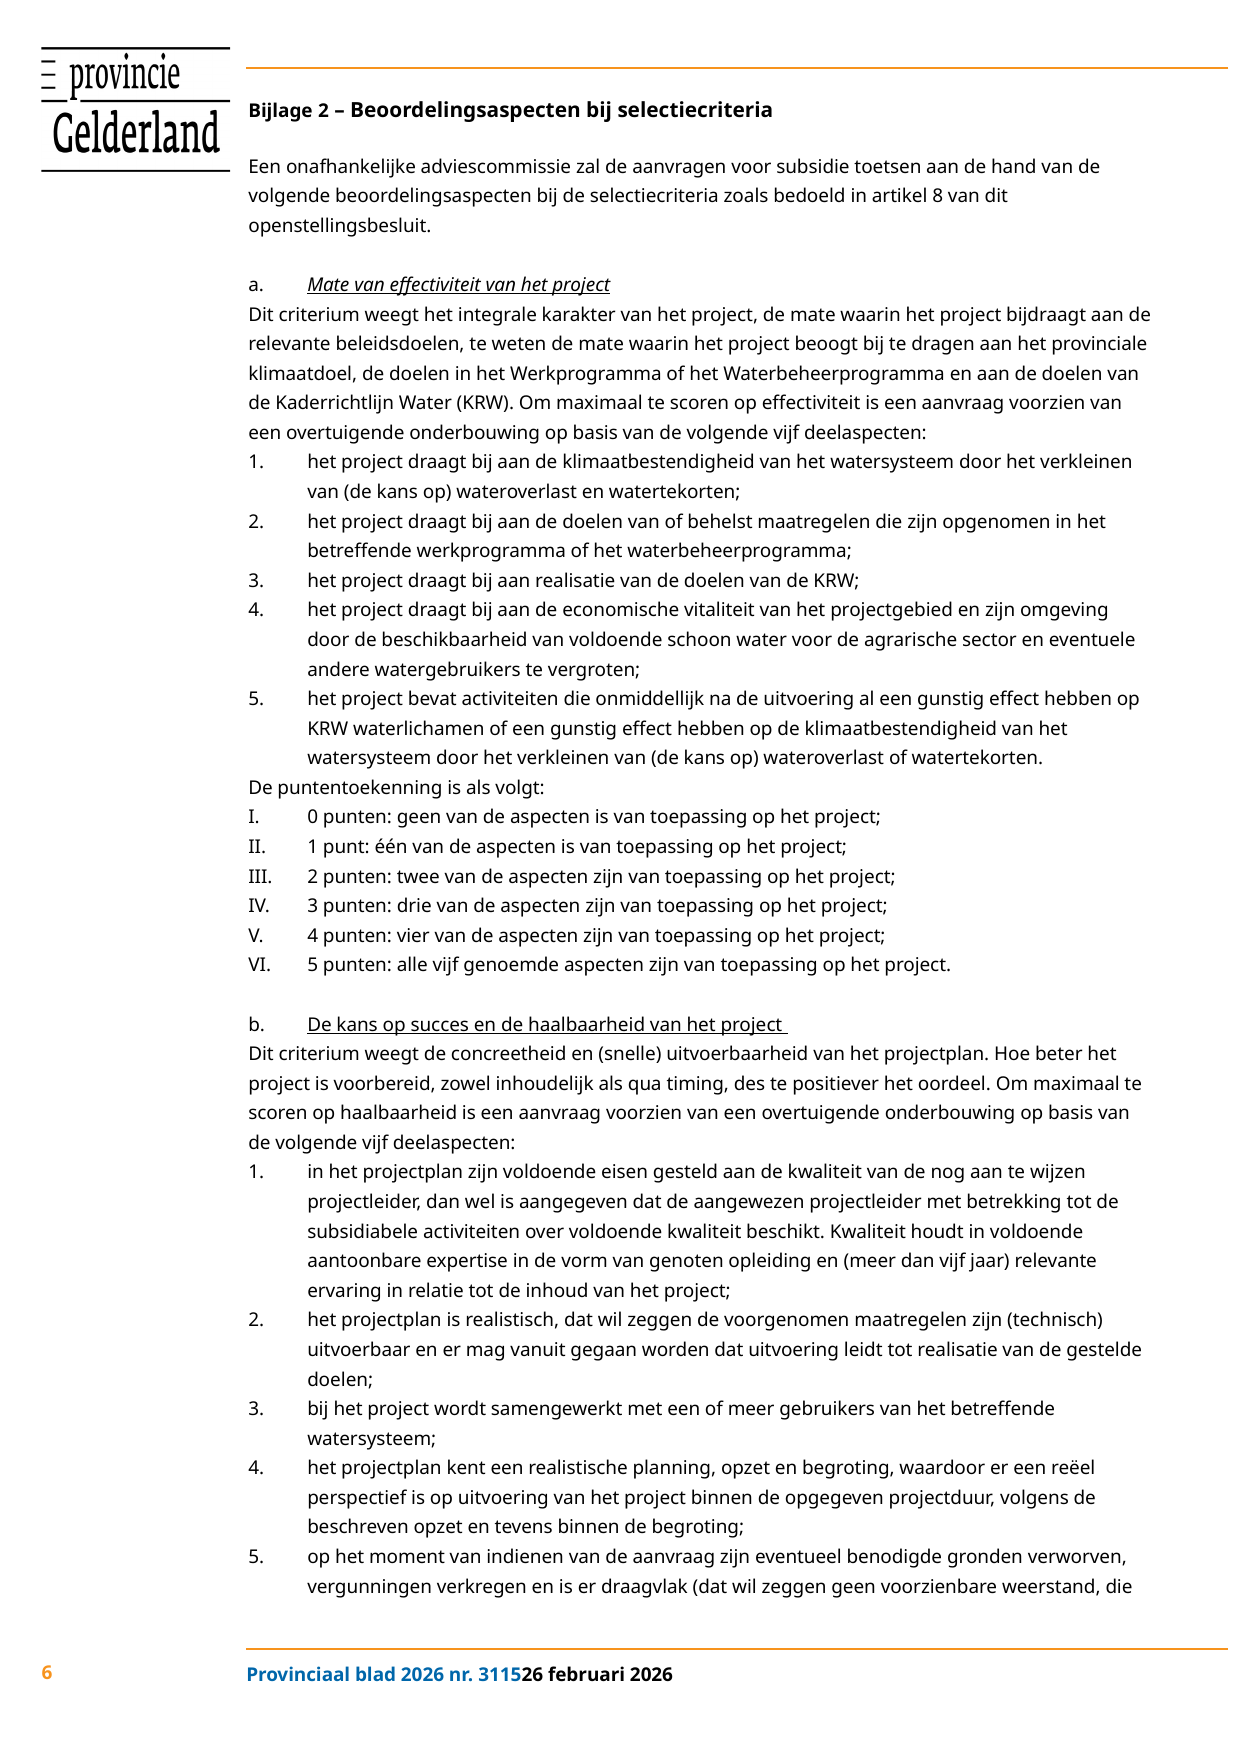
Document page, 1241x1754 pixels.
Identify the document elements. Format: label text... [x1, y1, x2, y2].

list het projectplan is realistisch, dat wil zeggen de voorgenomen maatregelen zijn (technisch) uitvoerbaar en er mag vanuit gegaan worden dat uitvoering leidt tot realisatie van de gestelde doelen; [248, 1307, 1152, 1392]
text Dit criterium weegt het integrale karakter van het project, de mate waarin het project bijdraagt aan de relevante beleidsdoelen, te weten de mate waarin het project beoogt bij te dragen aan het provinciale klimaatdoel, de doelen in het Werkprogramma of het Waterbeheerprogramma en aan de doelen van de Kaderrichtlijn Water (KRW). Om maximaal te scoren op effectiviteit is een aanvraag voorzien van een overtuigende onderbouwing op basis van de volgende vijf deelaspecten: [248, 301, 1152, 445]
text Een onafhankelijke adviescommissie zal de aanvragen voor subsidie toetsen aan de hand van de volgende beoordelingsaspecten bij de selectiecriteria zoals bedoeld in artikel 8 van dit openstellingsbesluit. [248, 153, 1152, 238]
list het project bevat activiteiten die onmiddellijk na de uitvoering al een gunstig effect hebben op KRW waterlichamen of een gunstig effect hebben op de klimaatbestendigheid van het watersysteem door het verkleinen van (de kans op) wateroverlast of watertekorten. [248, 685, 1152, 770]
list het project draagt bij aan realisatie van de doelen van de KRW; [248, 567, 1152, 593]
list 2 punten: twee van de aspecten zijn van toepassing op het project; [248, 863, 1152, 889]
picture [41, 47, 231, 172]
list 1 punt: één van de aspecten is van toepassing op het project; [248, 833, 1152, 859]
list Mate van effectiviteit van het project [248, 271, 1152, 297]
list bij het project wordt samengewerkt met een of meer gebruikers van het betreffende watersysteem; [248, 1395, 1152, 1451]
list het project draagt bij aan de economische vitaliteit van het projectgebied en zijn omgeving door de beschikbaarheid van voldoende schoon water voor de agrarische sector en eventuele andere watergebruikers te vergroten; [248, 597, 1152, 682]
list 0 punten: geen van de aspecten is van toepassing op het project; [248, 804, 1152, 829]
list op het moment van indienen van de aanvraag zijn eventueel benodigde gronden verworven, vergunningen verkregen en is er draagvlak (dat wil zeggen geen voorzienbare weerstand, die [248, 1543, 1152, 1599]
list het project draagt bij aan de klimaatbestendigheid van het watersysteem door het verkleinen van (de kans op) wateroverlast en watertekorten; [248, 449, 1152, 504]
list het projectplan kent een realistische planning, opzet en begroting, waardoor er een reëel perspectief is op uitvoering van het project binnen de opgegeven projectduur, volgens de beschreven opzet en tevens binnen de begroting; [248, 1454, 1152, 1539]
list 3 punten: drie van de aspecten zijn van toepassing op het project; [248, 892, 1152, 918]
list in het projectplan zijn voldoende eisen gesteld aan de kwaliteit van de nog aan te wijzen projectleider, dan wel is aangegeven dat de aangewezen projectleider met betrekking tot de subsidiabele activiteiten over voldoende kwaliteit beschikt. Kwaliteit houdt in voldoende aantoonbare expertise in de vorm van genoten opleiding en (meer dan vijf jaar) relevante ervaring in relatie tot de inhoud van het project; [248, 1159, 1152, 1303]
list 5 punten: alle vijf genoemde aspecten zijn van toepassing op het project. [248, 952, 1152, 977]
list 4 punten: vier van de aspecten zijn van toepassing op het project; [248, 922, 1152, 948]
text De puntentoekenning is als volgt: [248, 774, 1152, 800]
list De kans op succes en de haalbaarheid van het project [248, 1011, 1152, 1037]
text Bijlage 2 – Beoordelingsaspecten bij selectiecriteria [248, 95, 1152, 123]
list het project draagt bij aan de doelen van of behelst maatregelen die zijn opgenomen in het betreffende werkprogramma of het waterbeheerprogramma; [248, 508, 1152, 563]
text Dit criterium weegt de concreetheid en (snelle) uitvoerbaarheid van het projectplan. Hoe beter het project is voorbereid, zowel inhoudelijk als qua timing, des te positiever het oordeel. Om maximaal te scoren op haalbaarheid is een aanvraag voorzien van een overtuigende onderbouwing op basis van de volgende vijf deelaspecten: [248, 1040, 1152, 1155]
